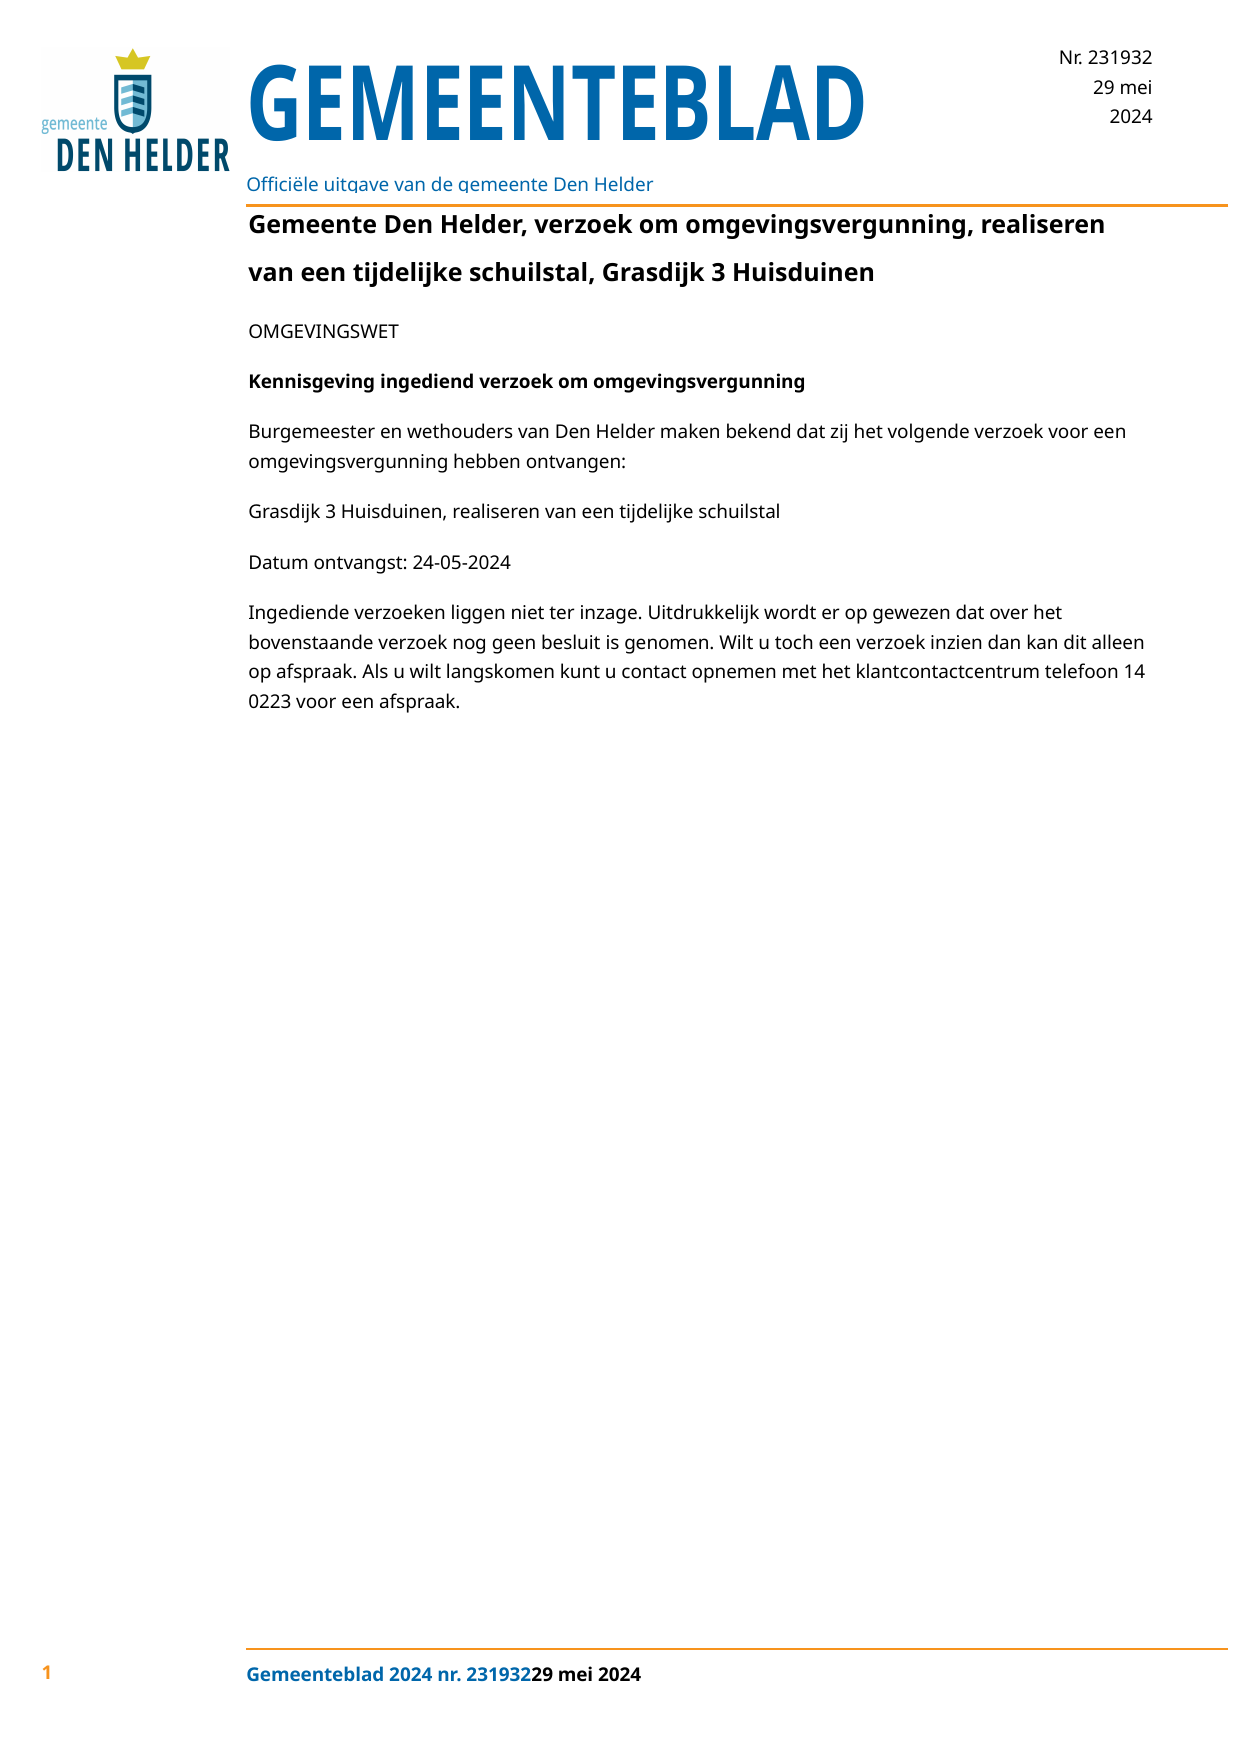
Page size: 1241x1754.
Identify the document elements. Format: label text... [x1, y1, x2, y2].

picture [63, 144, 68, 165]
picture [220, 160, 224, 172]
picture [182, 144, 187, 165]
text Datum ontvangst: 24-05-2024 [248, 549, 1152, 575]
text OMGEVINGSWET [248, 318, 1152, 344]
text Gemeente Den Helder, verzoek om omgevingsvergunning, realiseren van een tijdelijke schuilstal, Grasdijk 3 Huisduinen [248, 207, 1152, 288]
text Grasdijk 3 Huisduinen, realiseren van een tijdelijke schuilstal [248, 499, 1152, 524]
text Burgemeester en wethouders van Den Helder maken bekend dat zij het volgende verzoek voor een omgevingsvergunning hebben ontvangen: [248, 419, 1152, 474]
text Ingediende verzoeken liggen niet ter inzage. Uitdrukkelijk wordt er op gewezen dat over het bovenstaande verzoek nog geen besluit is genomen. Wilt u toch een verzoek inzien dan kan dit alleen op afspraak. Als u wilt langskomen kunt u contact opnemen met het klantcontactcentrum telefoon 14 0223 voor een afspraak. [248, 599, 1152, 714]
picture [130, 157, 135, 172]
picture [41, 47, 231, 172]
picture [100, 154, 106, 172]
text Kennisgeving ingediend verzoek om omgevingsvergunning [248, 368, 1152, 394]
